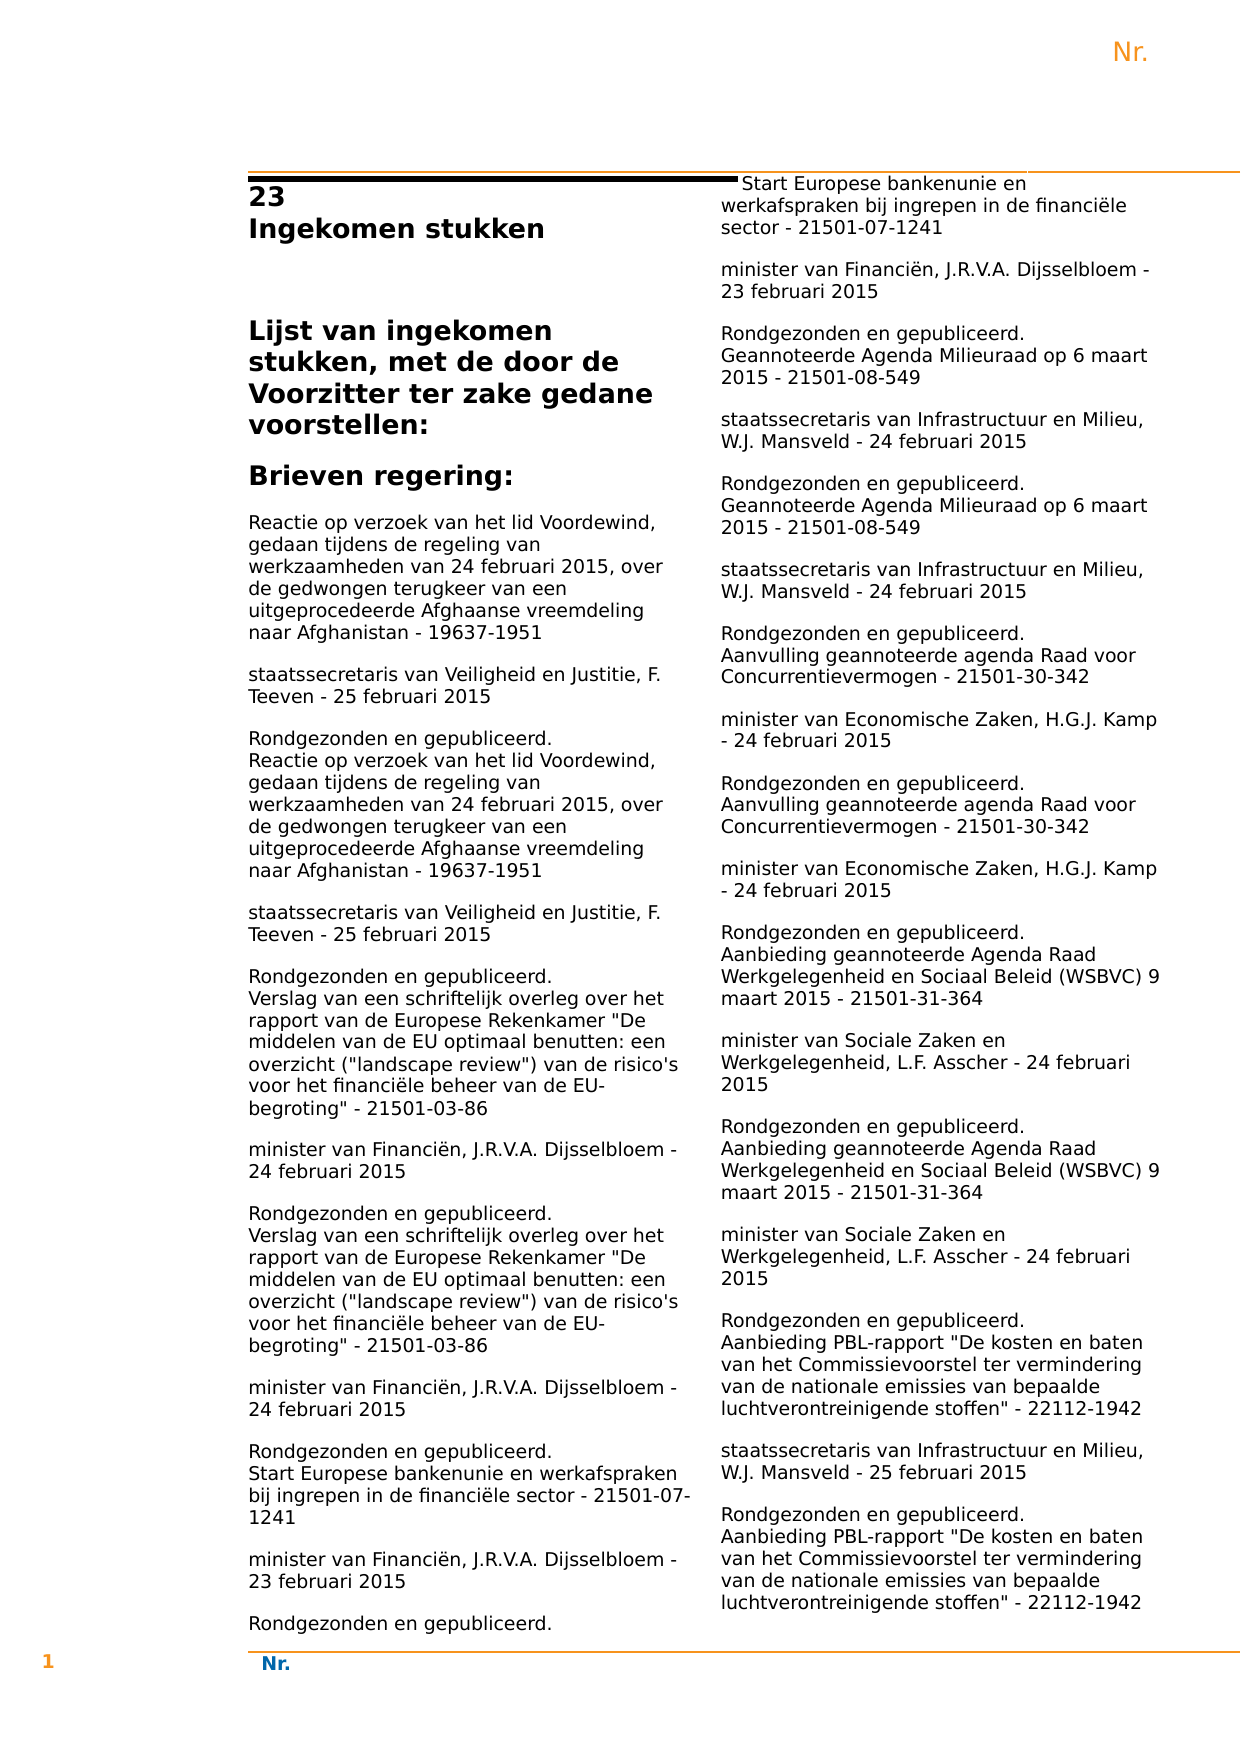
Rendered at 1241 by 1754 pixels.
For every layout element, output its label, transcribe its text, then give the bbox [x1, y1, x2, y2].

text Rondgezonden en gepubliceerd. [721, 1310, 1163, 1332]
text staatssecretaris van Veiligheid en Justitie, F. Teeven - 25 februari 2015 [248, 664, 691, 708]
text Aanbieding PBL-rapport "De kosten en baten van het Commissievoorstel ter vermindering van de nationale emissies van bepaalde luchtverontreinigende stoffen" - 22112-1942 [721, 1526, 1163, 1614]
title Lijst van ingekomen stukken, met de door de Voorzitter ter zake gedane voorstellen: [248, 316, 691, 441]
title 23 Ingekomen stukken [248, 182, 691, 244]
text Aanbieding PBL-rapport "De kosten en baten van het Commissievoorstel ter vermindering van de nationale emissies van bepaalde luchtverontreinigende stoffen" - 22112-1942 [721, 1332, 1163, 1420]
text minister van Economische Zaken, H.G.J. Kamp - 24 februari 2015 [721, 708, 1163, 752]
text Aanvulling geannoteerde agenda Raad voor Concurrentievermogen - 21501-30-342 [721, 644, 1163, 688]
text minister van Sociale Zaken en Werkgelegenheid, L.F. Asscher - 24 februari 2015 [721, 1224, 1163, 1290]
text staatssecretaris van Infrastructuur en Milieu, W.J. Mansveld - 25 februari 2015 [721, 1440, 1163, 1484]
text Reactie op verzoek van het lid Voordewind, gedaan tijdens de regeling van werkzaamheden van 24 februari 2015, over de gedwongen terugkeer van een uitgeprocedeerde Afghaanse vreemdeling naar Afghanistan - 19637-1951 [248, 512, 691, 644]
title Brieven regering: [248, 461, 691, 492]
text minister van Financiën, J.R.V.A. Dijsselbloem - 24 februari 2015 [248, 1139, 691, 1183]
text Rondgezonden en gepubliceerd. [721, 1116, 1163, 1138]
text Rondgezonden en gepubliceerd. [248, 728, 691, 750]
text Rondgezonden en gepubliceerd. [721, 1504, 1163, 1526]
text Rondgezonden en gepubliceerd. [721, 473, 1163, 494]
text staatssecretaris van Infrastructuur en Milieu, W.J. Mansveld - 24 februari 2015 [721, 409, 1163, 453]
text Reactie op verzoek van het lid Voordewind, gedaan tijdens de regeling van werkzaamheden van 24 februari 2015, over de gedwongen terugkeer van een uitgeprocedeerde Afghaanse vreemdeling naar Afghanistan - 19637-1951 [248, 750, 691, 882]
text Rondgezonden en gepubliceerd. [248, 1441, 691, 1463]
text Rondgezonden en gepubliceerd. [248, 966, 691, 987]
text minister van Economische Zaken, H.G.J. Kamp - 24 februari 2015 [721, 858, 1163, 902]
text staatssecretaris van Veiligheid en Justitie, F. Teeven - 25 februari 2015 [248, 902, 691, 946]
text Geannoteerde Agenda Milieuraad op 6 maart 2015 - 21501-08-549 [721, 345, 1163, 389]
text Rondgezonden en gepubliceerd. [721, 922, 1163, 944]
text Start Europese bankenunie en werkafspraken bij ingrepen in de financiële sector - 21501-07-1241 [248, 1463, 691, 1529]
text minister van Sociale Zaken en Werkgelegenheid, L.F. Asscher - 24 februari 2015 [721, 1030, 1163, 1096]
text minister van Financiën, J.R.V.A. Dijsselbloem - 23 februari 2015 [721, 259, 1163, 303]
text Start Europese bankenunie en werkafspraken bij ingrepen in de financiële sector - 21501-07-1241 [721, 173, 1163, 239]
text Aanvulling geannoteerde agenda Raad voor Concurrentievermogen - 21501-30-342 [721, 794, 1163, 838]
text minister van Financiën, J.R.V.A. Dijsselbloem - 24 februari 2015 [248, 1377, 691, 1421]
text minister van Financiën, J.R.V.A. Dijsselbloem - 23 februari 2015 [248, 1549, 691, 1593]
text Rondgezonden en gepubliceerd. [248, 1613, 691, 1635]
text Verslag van een schriftelijk overleg over het rapport van de Europese Rekenkamer "De middelen van de EU optimaal benutten: een overzicht ("landscape review") van de risico's voor het financiële beheer van de EU-begroting" - 21501-03-86 [248, 1225, 691, 1357]
text Rondgezonden en gepubliceerd. [721, 772, 1163, 794]
text Rondgezonden en gepubliceerd. [248, 1203, 691, 1225]
text staatssecretaris van Infrastructuur en Milieu, W.J. Mansveld - 24 februari 2015 [721, 558, 1163, 602]
text Rondgezonden en gepubliceerd. [721, 622, 1163, 644]
text Verslag van een schriftelijk overleg over het rapport van de Europese Rekenkamer "De middelen van de EU optimaal benutten: een overzicht ("landscape review") van de risico's voor het financiële beheer van de EU-begroting" - 21501-03-86 [248, 987, 691, 1119]
text Rondgezonden en gepubliceerd. [721, 323, 1163, 345]
text Aanbieding geannoteerde Agenda Raad Werkgelegenheid en Sociaal Beleid (WSBVC) 9 maart 2015 - 21501-31-364 [721, 944, 1163, 1010]
text Aanbieding geannoteerde Agenda Raad Werkgelegenheid en Sociaal Beleid (WSBVC) 9 maart 2015 - 21501-31-364 [721, 1138, 1163, 1204]
text Geannoteerde Agenda Milieuraad op 6 maart 2015 - 21501-08-549 [721, 494, 1163, 538]
